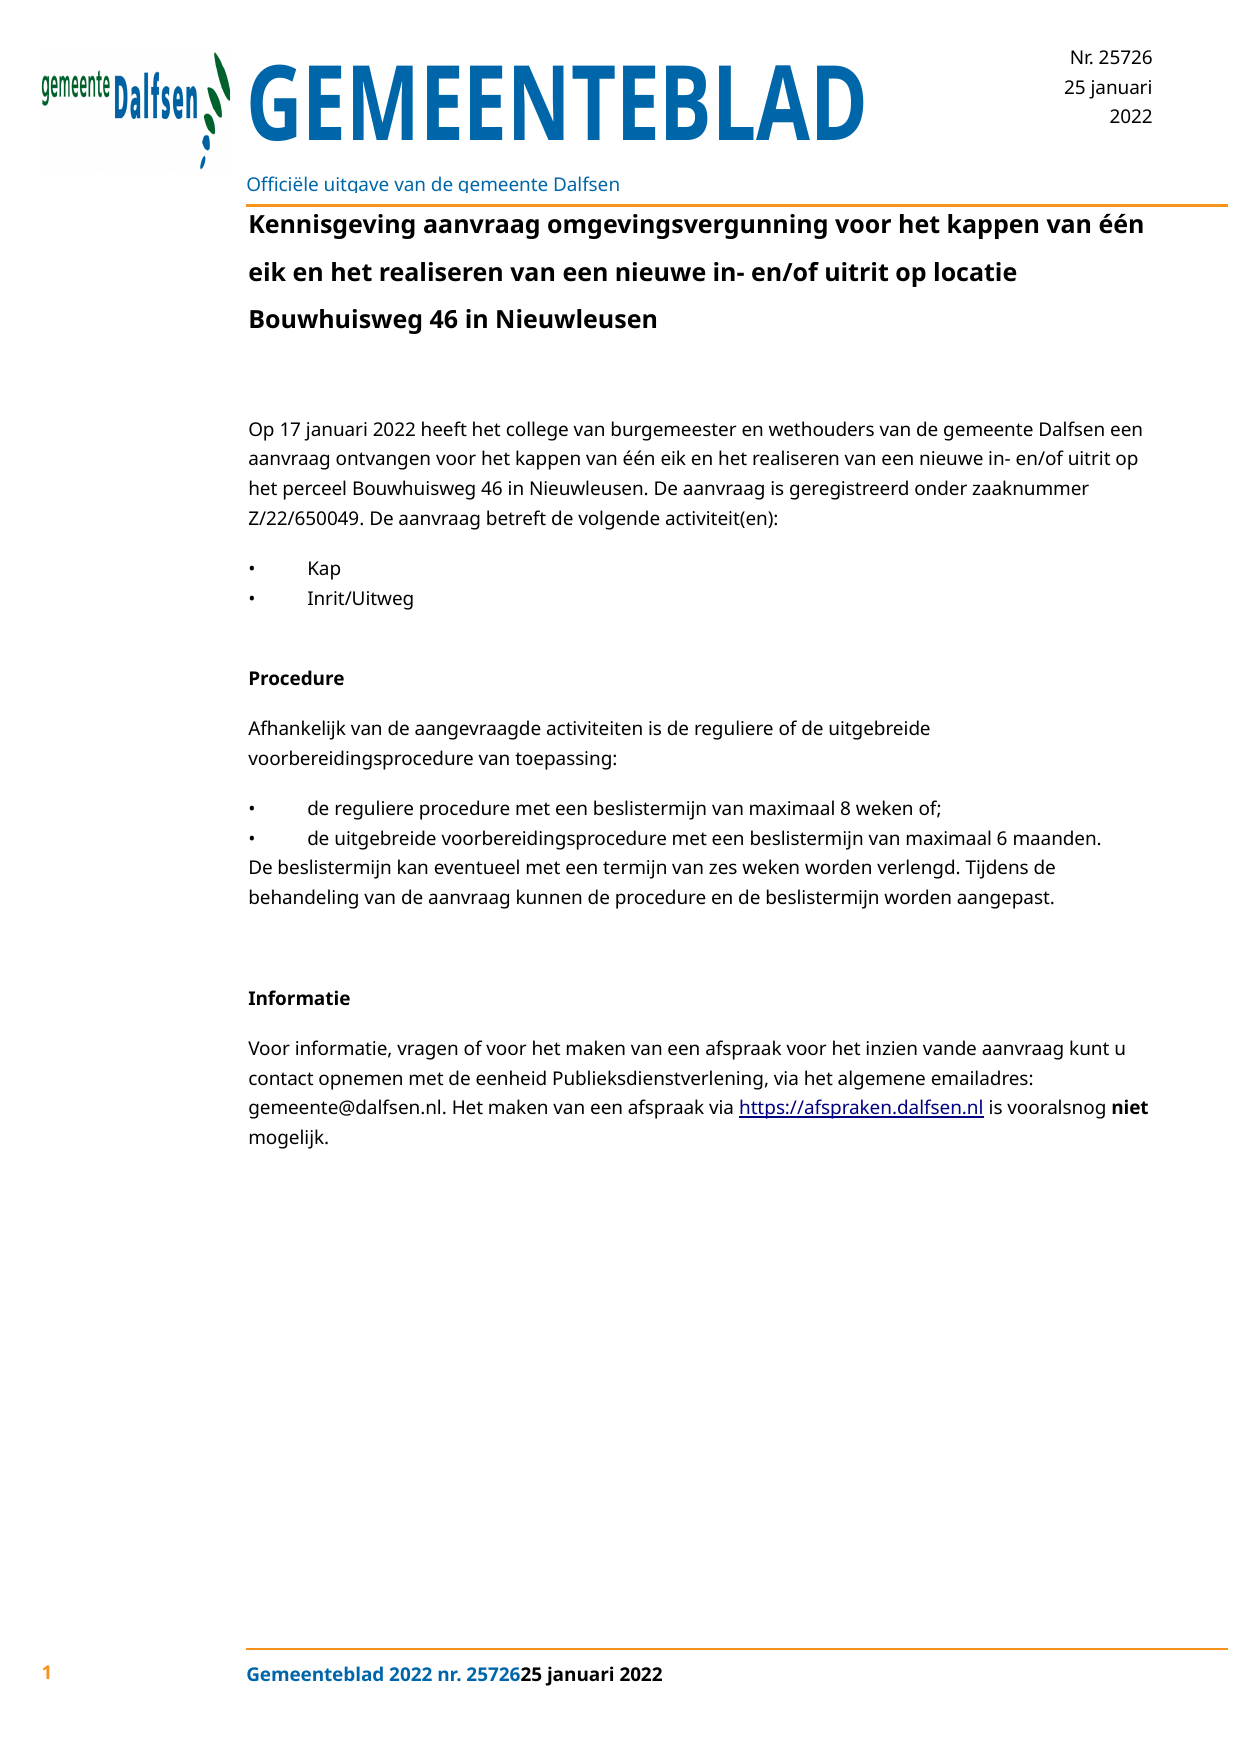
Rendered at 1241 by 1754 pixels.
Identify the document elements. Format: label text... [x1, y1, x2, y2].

picture [41, 47, 231, 172]
list Kap [248, 555, 1152, 581]
text Afhankelijk van de aangevraagde activiteiten is de reguliere of de uitgebreide voorbereidingsprocedure van toepassing: [248, 715, 1152, 770]
text Kennisgeving aanvraag omgevingsvergunning voor het kappen van één eik en het realiseren van een nieuwe in- en/of uitrit op locatie Bouwhuisweg 46 in Nieuwleusen [248, 207, 1152, 336]
text De beslistermijn kan eventueel met een termijn van zes weken worden verlengd. Tijdens de behandeling van de aanvraag kunnen de procedure en de beslistermijn worden aangepast. [248, 854, 1152, 909]
text Op 17 januari 2022 heeft het college van burgemeester en wethouders van de gemeente Dalfsen een aanvraag ontvangen voor het kappen van één eik en het realiseren van een nieuwe in- en/of uitrit op het perceel Bouwhuisweg 46 in Nieuwleusen. De aanvraag is geregistreerd onder zaaknummer Z/22/650049. De aanvraag betreft de volgende activiteit(en): [248, 416, 1152, 530]
text Procedure [248, 665, 1152, 690]
list Inrit/Uitweg [248, 585, 1152, 610]
text Informatie [248, 985, 1152, 1010]
list de reguliere procedure met een beslistermijn van maximaal 8 weken of; [248, 795, 1152, 821]
text Voor informatie, vragen of voor het maken van een afspraak voor het inzien vande aanvraag kunt u contact opnemen met de eenheid Publieksdienstverlening, via het algemene emailadres: gemeente@dalfsen.nl. Het maken van een afspraak via https://afspraken.dalfsen.nl is vooralsnog niet mogelijk. [248, 1035, 1152, 1149]
list de uitgebreide voorbereidingsprocedure met een beslistermijn van maximaal 6 maanden. [248, 825, 1152, 850]
